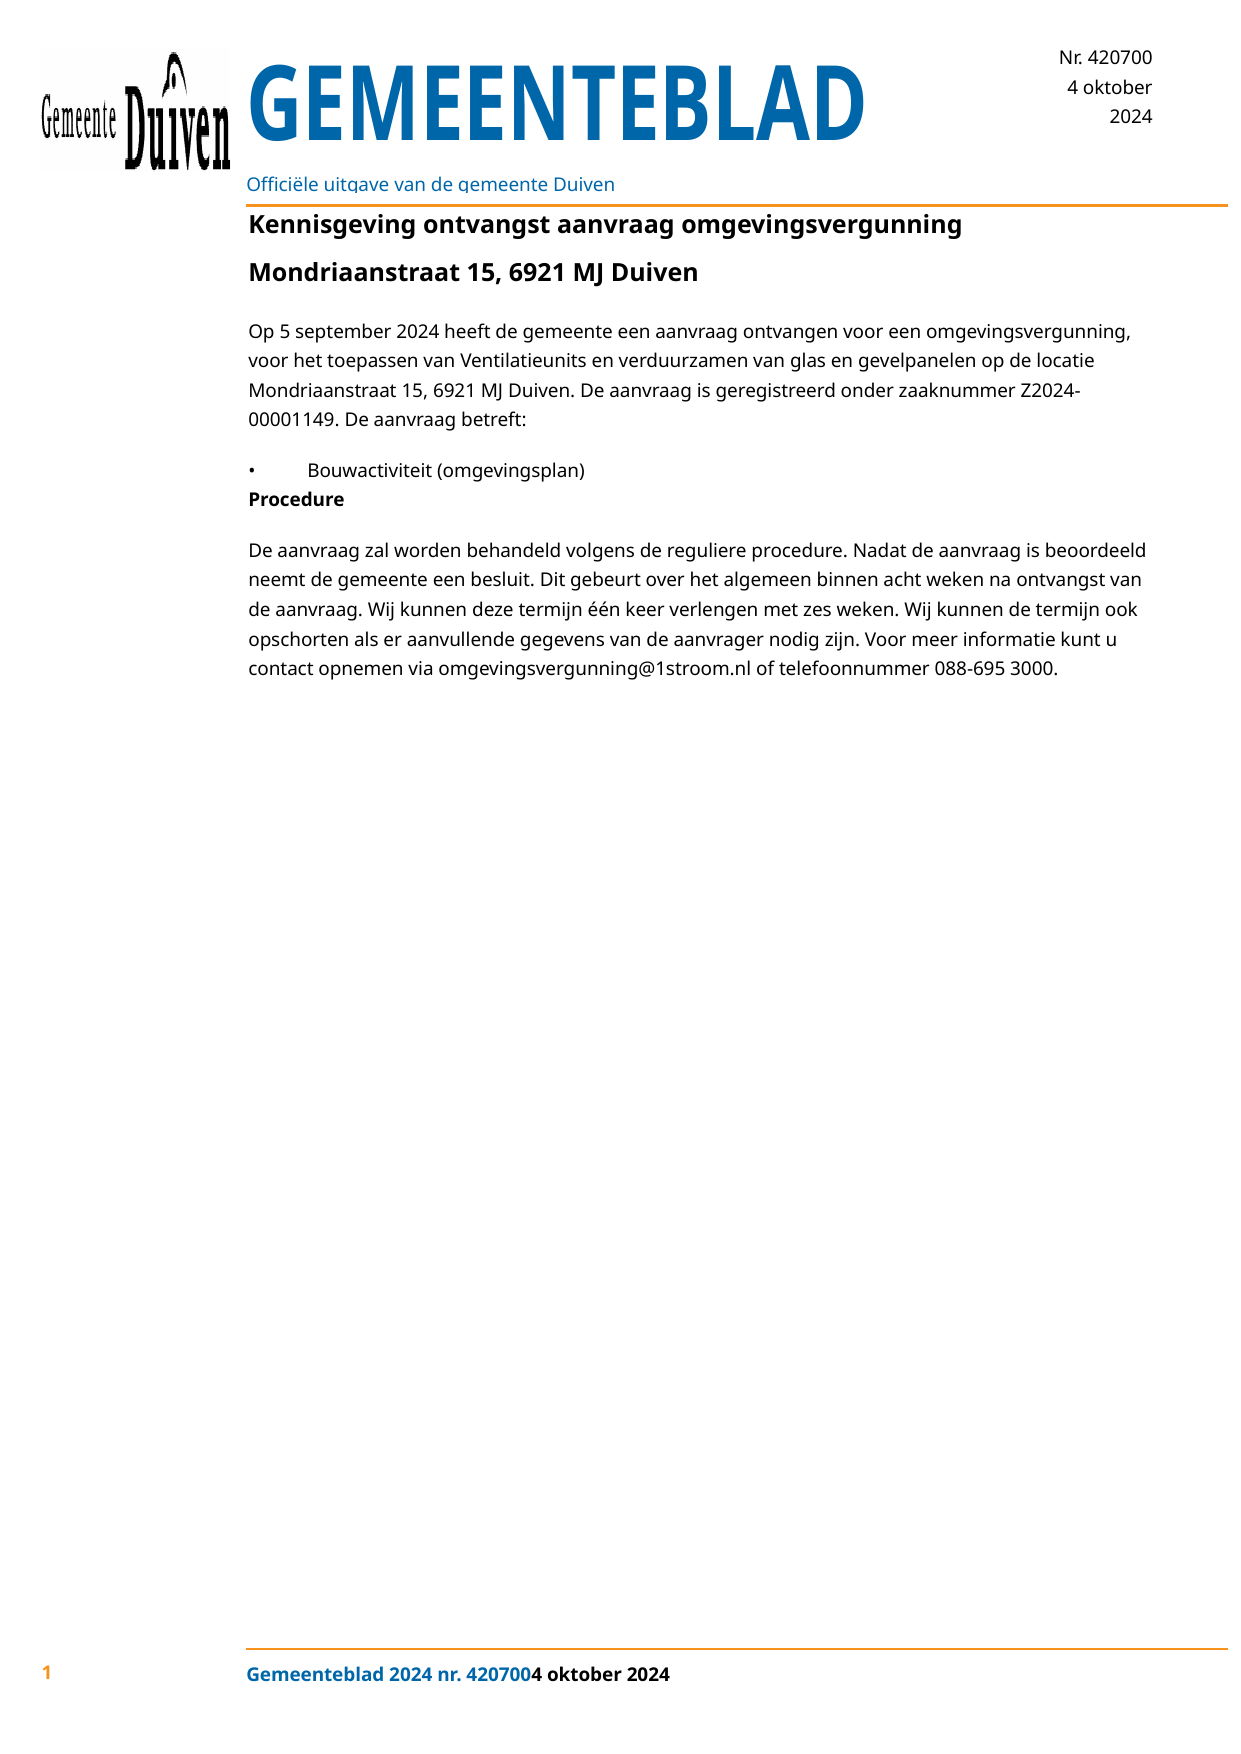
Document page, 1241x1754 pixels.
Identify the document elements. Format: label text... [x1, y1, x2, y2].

text Procedure [248, 487, 1152, 512]
text Kennisgeving ontvangst aanvraag omgevingsvergunning Mondriaanstraat 15, 6921 MJ Duiven [248, 207, 1152, 288]
list Bouwactiviteit (omgevingsplan) [248, 457, 1152, 483]
text De aanvraag zal worden behandeld volgens de reguliere procedure. Nadat de aanvraag is beoordeeld neemt de gemeente een besluit. Dit gebeurt over het algemeen binnen acht weken na ontvangst van de aanvraag. Wij kunnen deze termijn één keer verlengen met zes weken. Wij kunnen de termijn ook opschorten als er aanvullende gegevens van de aanvrager nodig zijn. Voor meer informatie kunt u contact opnemen via omgevingsvergunning@1stroom.nl of telefoonnummer 088-695 3000. [248, 537, 1152, 681]
text Op 5 september 2024 heeft de gemeente een aanvraag ontvangen voor een omgevingsvergunning, voor het toepassen van Ventilatieunits en verduurzamen van glas en gevelpanelen op de locatie Mondriaanstraat 15, 6921 MJ Duiven. De aanvraag is geregistreerd onder zaaknummer Z2024-00001149. De aanvraag betreft: [248, 318, 1152, 432]
picture [41, 47, 231, 172]
